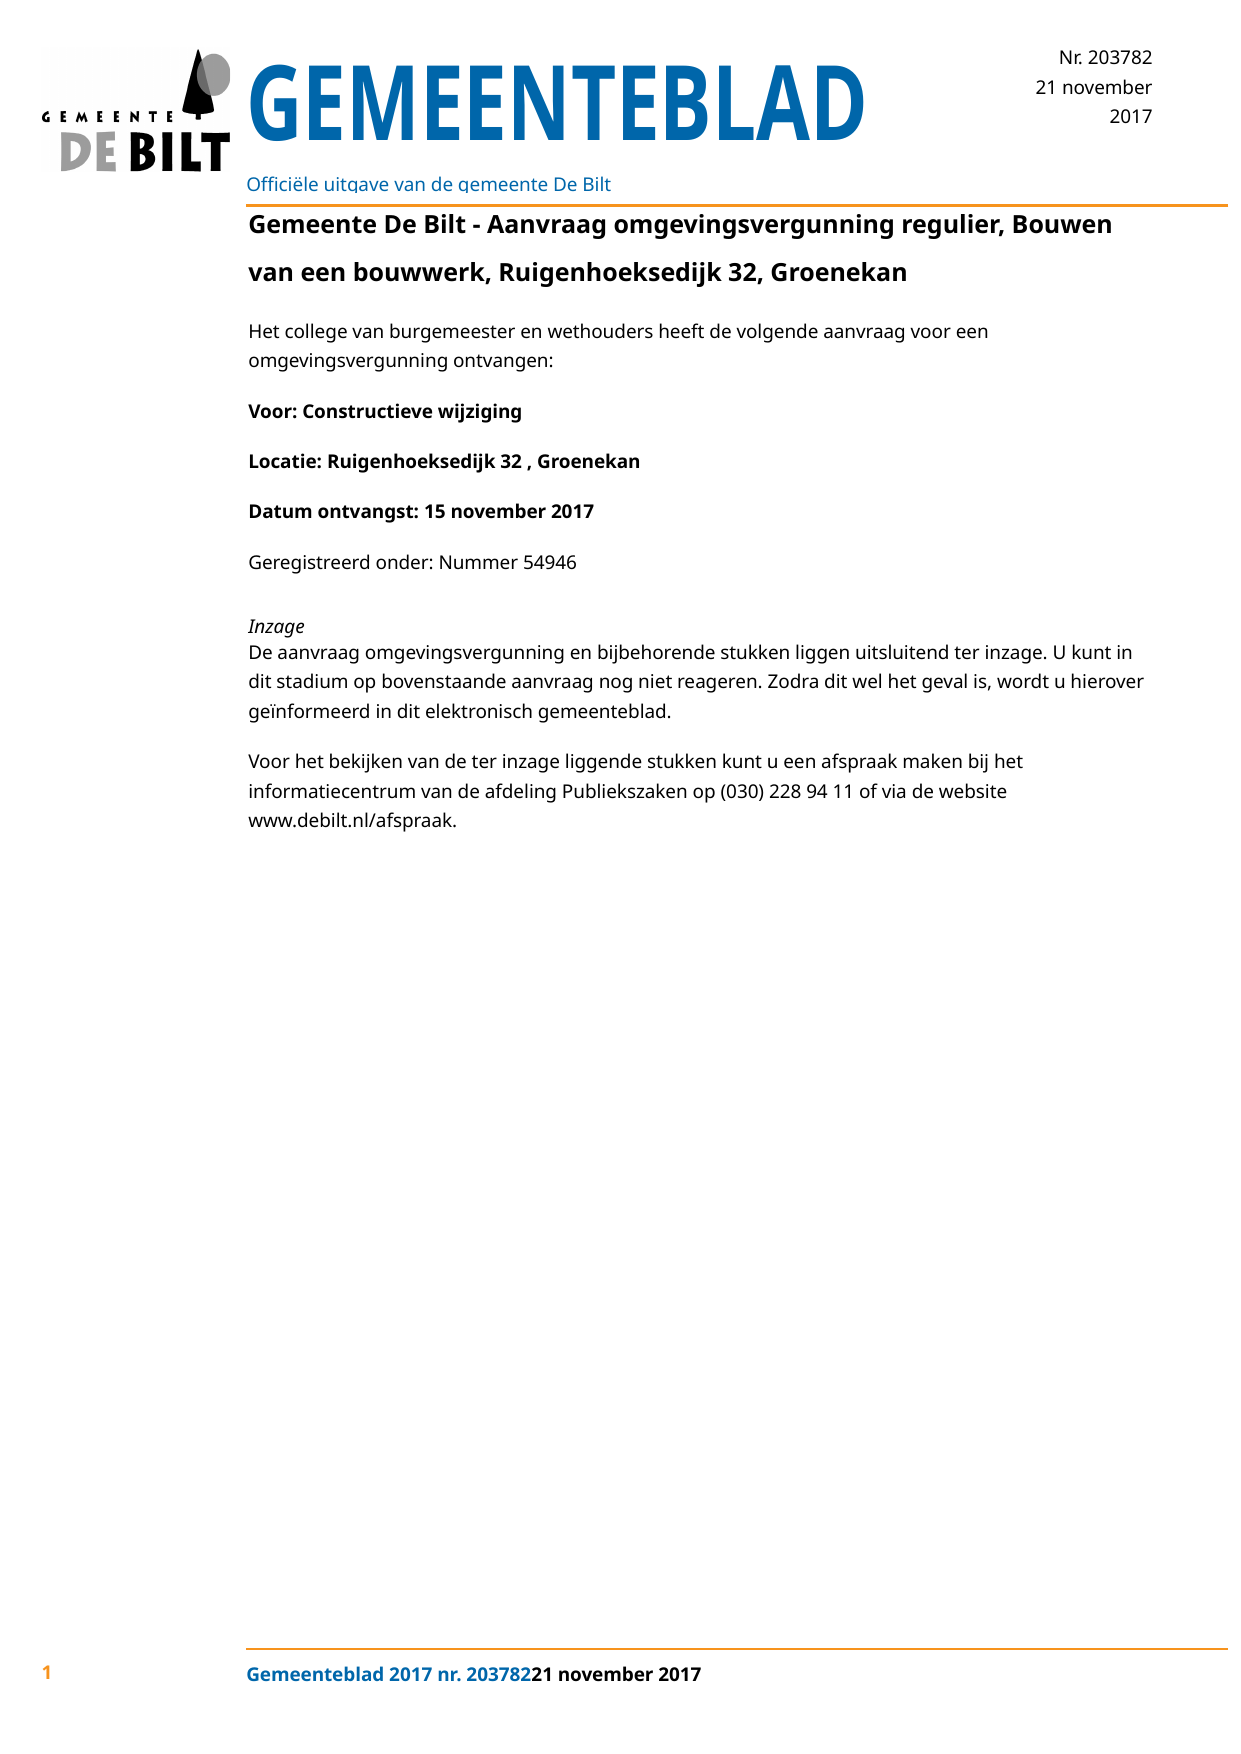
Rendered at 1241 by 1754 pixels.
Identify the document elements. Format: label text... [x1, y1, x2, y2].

text Inzage [248, 613, 1152, 639]
text Voor het bekijken van de ter inzage liggende stukken kunt u een afspraak maken bij het informatiecentrum van de afdeling Publiekszaken op (030) 228 94 11 of via de website www.debilt.nl/afspraak. [248, 748, 1152, 833]
text Locatie: Ruigenhoeksedijk 32 , Groenekan [248, 448, 1152, 474]
text Datum ontvangst: 15 november 2017 [248, 499, 1152, 524]
text Voor: Constructieve wijziging [248, 398, 1152, 424]
text Het college van burgemeester en wethouders heeft de volgende aanvraag voor een omgevingsvergunning ontvangen: [248, 318, 1152, 373]
text Geregistreerd onder: Nummer 54946 [248, 549, 1152, 575]
text De aanvraag omgevingsvergunning en bijbehorende stukken liggen uitsluitend ter inzage. U kunt in dit stadium op bovenstaande aanvraag nog niet reageren. Zodra dit wel het geval is, wordt u hierover geïnformeerd in dit elektronisch gemeenteblad. [248, 639, 1152, 724]
text Gemeente De Bilt - Aanvraag omgevingsvergunning regulier, Bouwen van een bouwwerk, Ruigenhoeksedijk 32, Groenekan [248, 207, 1152, 288]
picture [41, 47, 231, 172]
